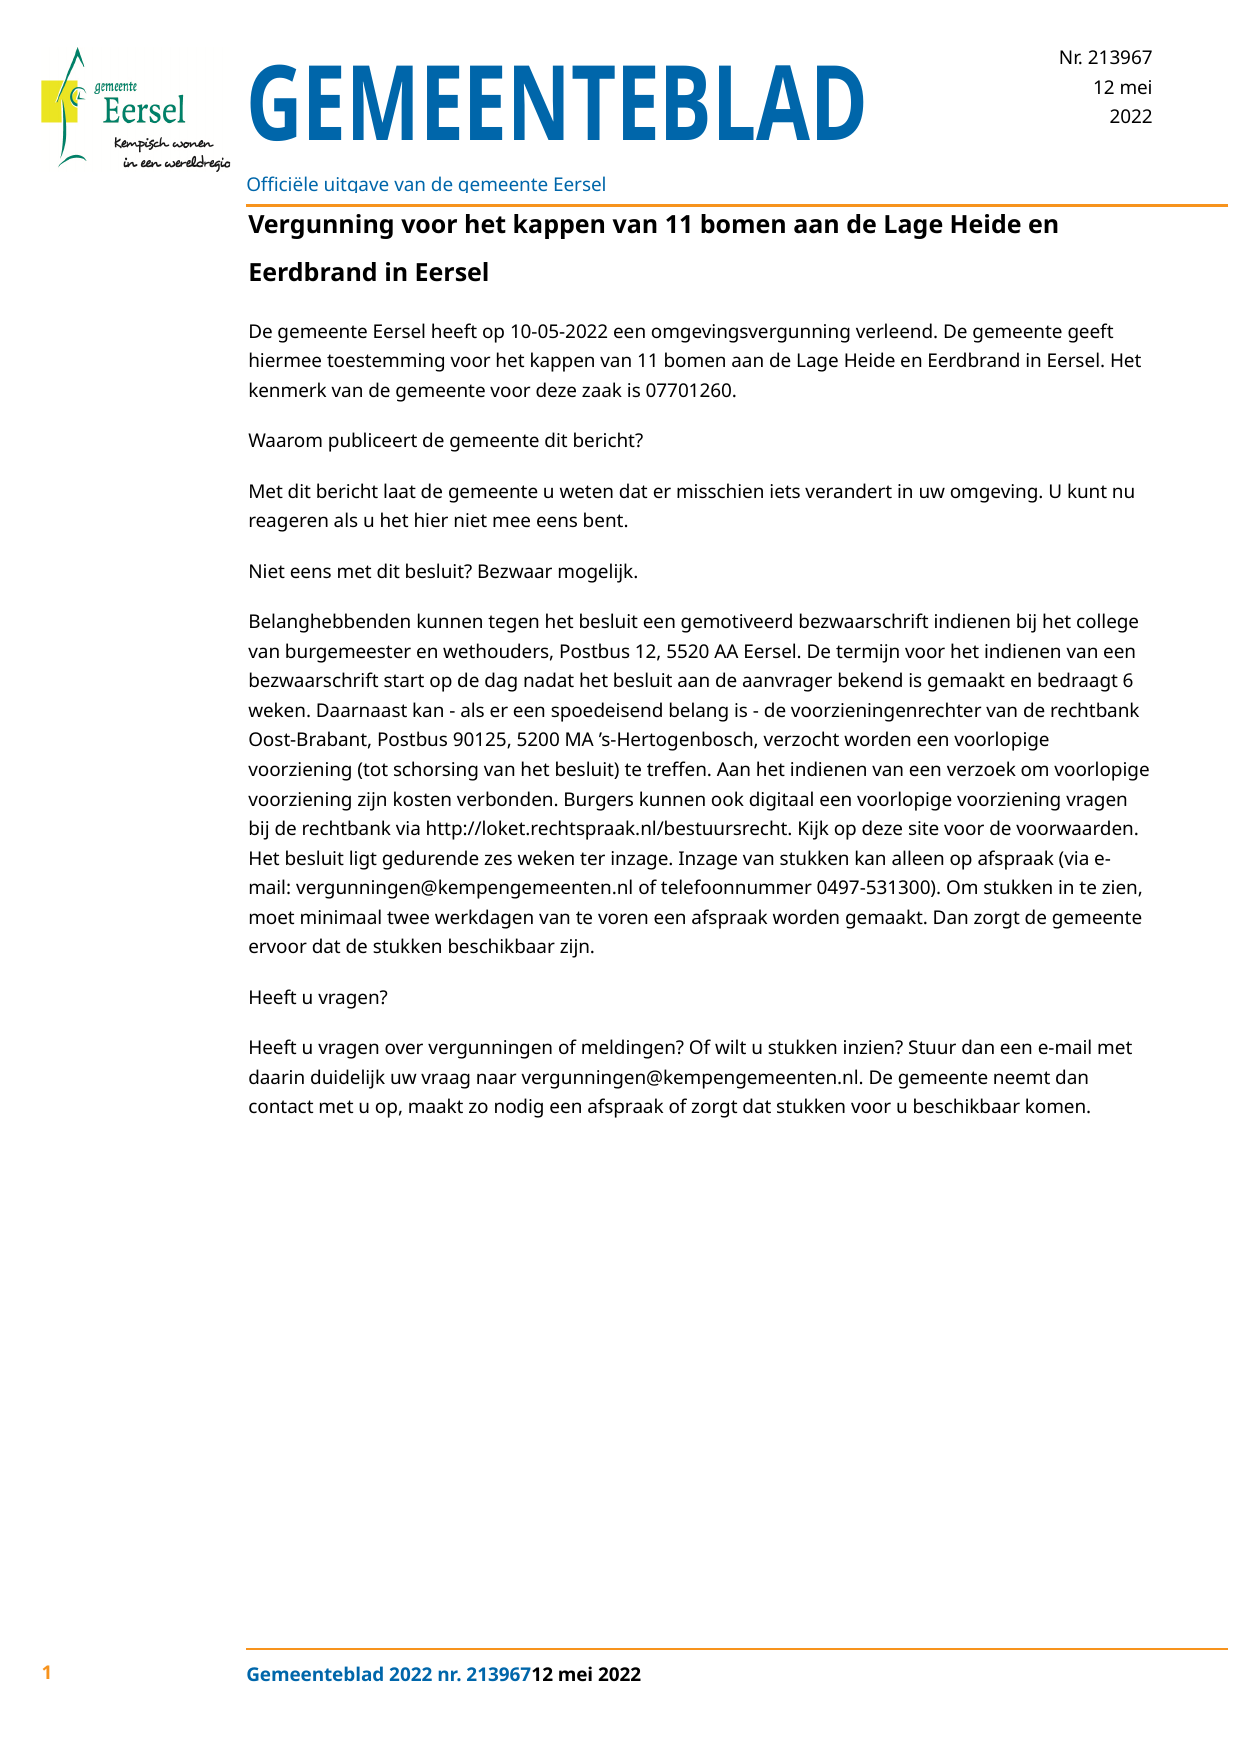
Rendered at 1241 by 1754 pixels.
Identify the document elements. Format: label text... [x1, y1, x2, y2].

text Belanghebbenden kunnen tegen het besluit een gemotiveerd bezwaarschrift indienen bij het college van burgemeester en wethouders, Postbus 12, 5520 AA Eersel. De termijn voor het indienen van een bezwaarschrift start op de dag nadat het besluit aan de aanvrager bekend is gemaakt en bedraagt 6 weken. Daarnaast kan - als er een spoedeisend belang is - de voorzieningenrechter van de rechtbank Oost-Brabant, Postbus 90125, 5200 MA ’s-Hertogenbosch, verzocht worden een voorlopige voorziening (tot schorsing van het besluit) te treffen. Aan het indienen van een verzoek om voorlopige voorziening zijn kosten verbonden. Burgers kunnen ook digitaal een voorlopige voorziening vragen bij de rechtbank via http://loket.rechtspraak.nl/bestuursrecht. Kijk op deze site voor de voorwaarden. Het besluit ligt gedurende zes weken ter inzage. Inzage van stukken kan alleen op afspraak (via e-mail: vergunningen@kempengemeenten.nl of telefoonnummer 0497-531300). Om stukken in te zien, moet minimaal twee werkdagen van te voren een afspraak worden gemaakt. Dan zorgt de gemeente ervoor dat de stukken beschikbaar zijn. [248, 608, 1152, 959]
text Heeft u vragen? [248, 984, 1152, 1010]
text Waarom publiceert de gemeente dit bericht? [248, 427, 1152, 453]
picture [41, 47, 231, 172]
text De gemeente Eersel heeft op 10-05-2022 een omgevingsvergunning verleend. De gemeente geeft hiermee toestemming voor het kappen van 11 bomen aan de Lage Heide en Eerdbrand in Eersel. Het kenmerk van de gemeente voor deze zaak is 07701260. [248, 318, 1152, 403]
text Heeft u vragen over vergunningen of meldingen? Of wilt u stukken inzien? Stuur dan een e-mail met daarin duidelijk uw vraag naar vergunningen@kempengemeenten.nl. De gemeente neemt dan contact met u op, maakt zo nodig een afspraak of zorgt dat stukken voor u beschikbaar komen. [248, 1034, 1152, 1119]
text Niet eens met dit besluit? Bezwaar mogelijk. [248, 558, 1152, 584]
text Vergunning voor het kappen van 11 bomen aan de Lage Heide en Eerdbrand in Eersel [248, 207, 1152, 288]
text Met dit bericht laat de gemeente u weten dat er misschien iets verandert in uw omgeving. U kunt nu reageren als u het hier niet mee eens bent. [248, 478, 1152, 533]
